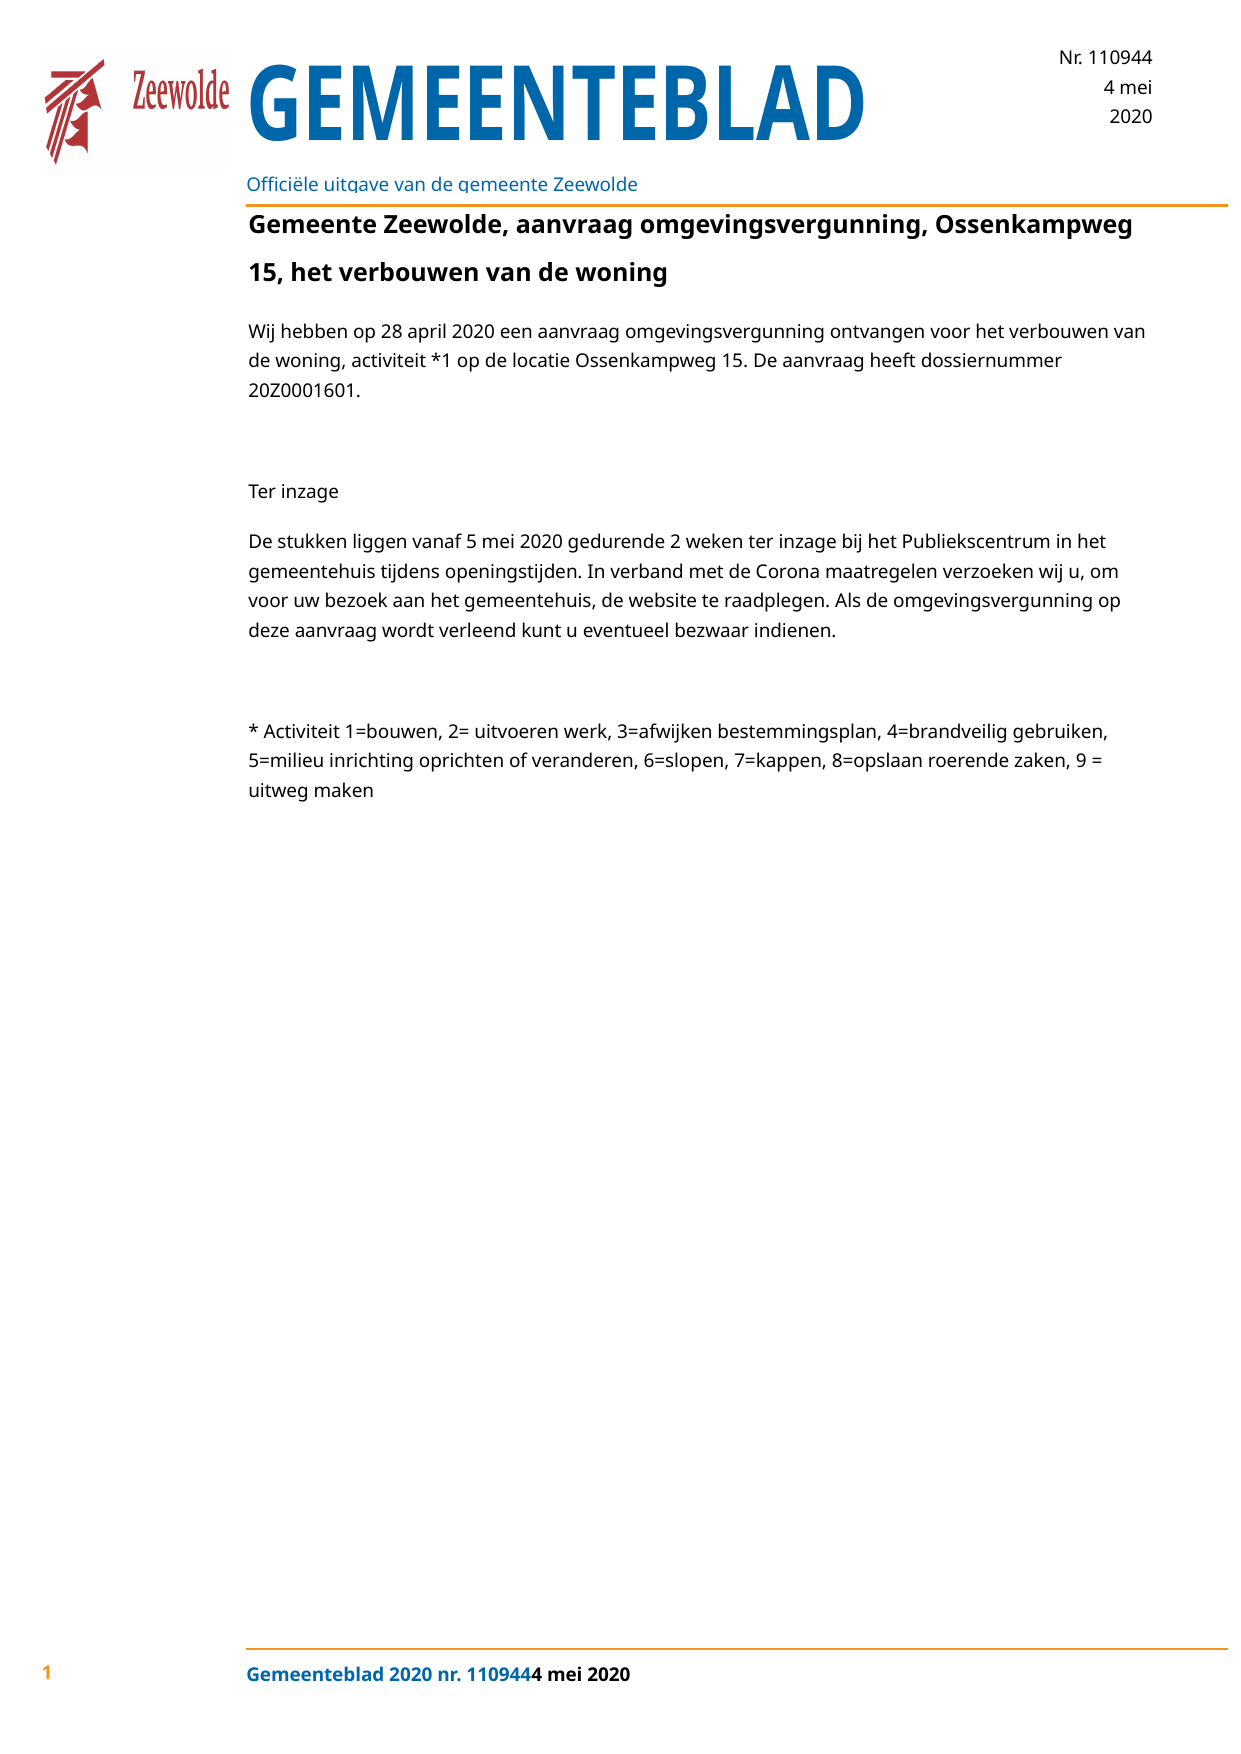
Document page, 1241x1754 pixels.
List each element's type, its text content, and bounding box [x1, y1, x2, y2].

text De stukken liggen vanaf 5 mei 2020 gedurende 2 weken ter inzage bij het Publiekscentrum in het gemeentehuis tijdens openingstijden. In verband met de Corona maatregelen verzoeken wij u, om voor uw bezoek aan het gemeentehuis, de website te raadplegen. Als de omgevingsvergunning op deze aanvraag wordt verleend kunt u eventueel bezwaar indienen. [248, 528, 1152, 643]
text Gemeente Zeewolde, aanvraag omgevingsvergunning, Ossenkampweg 15, het verbouwen van de woning [248, 207, 1152, 288]
text Wij hebben op 28 april 2020 een aanvraag omgevingsvergunning ontvangen voor het verbouwen van de woning, activiteit *1 op de locatie Ossenkampweg 15. De aanvraag heeft dossiernummer 20Z0001601. [248, 318, 1152, 403]
picture [41, 47, 231, 172]
text * Activiteit 1=bouwen, 2= uitvoeren werk, 3=afwijken bestemmingsplan, 4=brandveilig gebruiken, 5=milieu inrichting oprichten of veranderen, 6=slopen, 7=kappen, 8=opslaan roerende zaken, 9 = uitweg maken [248, 718, 1152, 803]
text Ter inzage [248, 478, 1152, 504]
